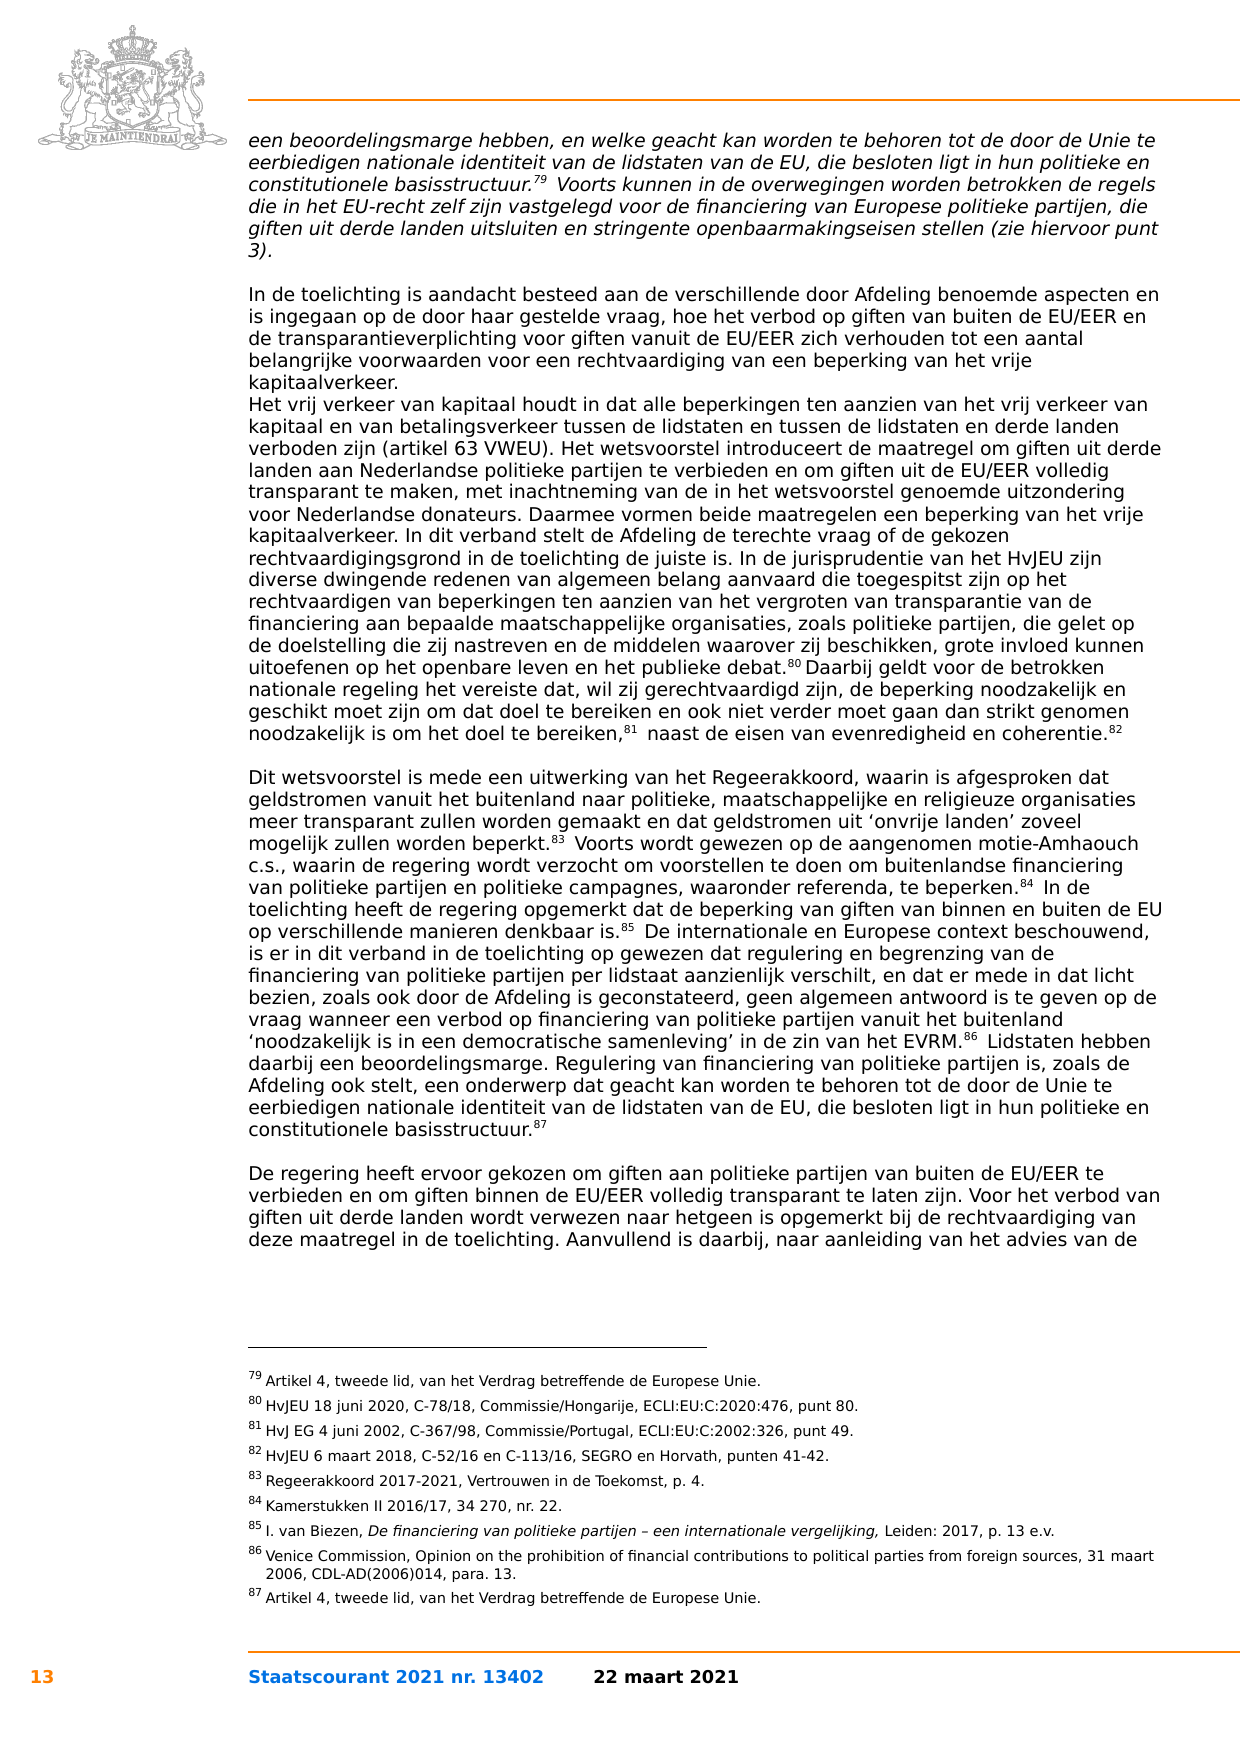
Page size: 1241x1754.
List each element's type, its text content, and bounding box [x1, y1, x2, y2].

text Artikel 4, tweede lid, van het Verdrag betreffende de Europese Unie. [248, 1369, 1163, 1391]
text HvJ EG 4 juni 2002, C-367/98, Commissie/Portugal, ECLI:EU:C:2002:326, punt 49. [248, 1419, 1163, 1441]
text Kamerstukken II 2016/17, 34 270, nr. 22. [248, 1494, 1163, 1516]
text een beoordelingsmarge hebben, en welke geacht kan worden te behoren tot de door de Unie te eerbiedigen nationale identiteit van de lidstaten van de EU, die besloten ligt in hun politieke en constitutionele basisstructuur. Voorts kunnen in de overwegingen worden betrokken de regels die in het EU-recht zelf zijn vastgelegd voor de financiering van Europese politieke partijen, die giften uit derde landen uitsluiten en stringente openbaarmakingseisen stellen (zie hiervoor punt 3). [248, 130, 1163, 262]
text HvJEU 18 juni 2020, C-78/18, Commissie/Hongarije, ECLI:EU:C:2020:476, punt 80. [248, 1394, 1163, 1416]
text I. van Biezen, De financiering van politieke partijen – een internationale vergelijking, Leiden: 2017, p. 13 e.v. [248, 1519, 1163, 1541]
text In de toelichting is aandacht besteed aan de verschillende door Afdeling benoemde aspecten en is ingegaan op de door haar gestelde vraag, hoe het verbod op giften van buiten de EU/EER en de transparantieverplichting voor giften vanuit de EU/EER zich verhouden tot een aantal belangrijke voorwaarden voor een rechtvaardiging van een beperking van het vrije kapitaalverkeer. [248, 284, 1163, 393]
text Dit wetsvoorstel is mede een uitwerking van het Regeerakkoord, waarin is afgesproken dat geldstromen vanuit het buitenland naar politieke, maatschappelijke en religieuze organisaties meer transparant zullen worden gemaakt en dat geldstromen uit ‘onvrije landen’ zoveel mogelijk zullen worden beperkt. Voorts wordt gewezen op de aangenomen motie-Amhaouch c.s., waarin de regering wordt verzocht om voorstellen te doen om buitenlandse financiering van politieke partijen en politieke campagnes, waaronder referenda, te beperken. In de toelichting heeft de regering opgemerkt dat de beperking van giften van binnen en buiten de EU op verschillende manieren denkbaar is. De internationale en Europese context beschouwend, is er in dit verband in de toelichting op gewezen dat regulering en begrenzing van de financiering van politieke partijen per lidstaat aanzienlijk verschilt, en dat er mede in dat licht bezien, zoals ook door de Afdeling is geconstateerd, geen algemeen antwoord is te geven op de vraag wanneer een verbod op financiering van politieke partijen vanuit het buitenland ‘noodzakelijk is in een democratische samenleving’ in de zin van het EVRM. Lidstaten hebben daarbij een beoordelingsmarge. Regulering van financiering van politieke partijen is, zoals de Afdeling ook stelt, een onderwerp dat geacht kan worden te behoren tot de door de Unie te eerbiedigen nationale identiteit van de lidstaten van de EU, die besloten ligt in hun politieke en constitutionele basisstructuur. [248, 767, 1163, 1141]
picture [38, 25, 227, 150]
text Venice Commission, Opinion on the prohibition of financial contributions to political parties from foreign sources, 31 maart 2006, CDL-AD(2006)014, para. 13. [248, 1544, 1163, 1583]
text De regering heeft ervoor gekozen om giften aan politieke partijen van buiten de EU/EER te verbieden en om giften binnen de EU/EER volledig transparant te laten zijn. Voor het verbod van giften uit derde landen wordt verwezen naar hetgeen is opgemerkt bij de rechtvaardiging van deze maatregel in de toelichting. Aanvullend is daarbij, naar aanleiding van het advies van de [248, 1163, 1163, 1251]
text Regeerakkoord 2017-2021, Vertrouwen in de Toekomst, p. 4. [248, 1469, 1163, 1491]
text HvJEU 6 maart 2018, C-52/16 en C-113/16, SEGRO en Horvath, punten 41-42. [248, 1444, 1163, 1466]
text Artikel 4, tweede lid, van het Verdrag betreffende de Europese Unie. [248, 1586, 1163, 1608]
text Het vrij verkeer van kapitaal houdt in dat alle beperkingen ten aanzien van het vrij verkeer van kapitaal en van betalingsverkeer tussen de lidstaten en tussen de lidstaten en derde landen verboden zijn (artikel 63 VWEU). Het wetsvoorstel introduceert de maatregel om giften uit derde landen aan Nederlandse politieke partijen te verbieden en om giften uit de EU/EER volledig transparant te maken, met inachtneming van de in het wetsvoorstel genoemde uitzondering voor Nederlandse donateurs. Daarmee vormen beide maatregelen een beperking van het vrije kapitaalverkeer. In dit verband stelt de Afdeling de terechte vraag of de gekozen rechtvaardigingsgrond in de toelichting de juiste is. In de jurisprudentie van het HvJEU zijn diverse dwingende redenen van algemeen belang aanvaard die toegespitst zijn op het rechtvaardigen van beperkingen ten aanzien van het vergroten van transparantie van de financiering aan bepaalde maatschappelijke organisaties, zoals politieke partijen, die gelet op de doelstelling die zij nastreven en de middelen waarover zij beschikken, grote invloed kunnen uitoefenen op het openbare leven en het publieke debat.Daarbij geldt voor de betrokken nationale regeling het vereiste dat, wil zij gerechtvaardigd zijn, de beperking noodzakelijk en geschikt moet zijn om dat doel te bereiken en ook niet verder moet gaan dan strikt genomen noodzakelijk is om het doel te bereiken, naast de eisen van evenredigheid en coherentie. [248, 393, 1163, 745]
